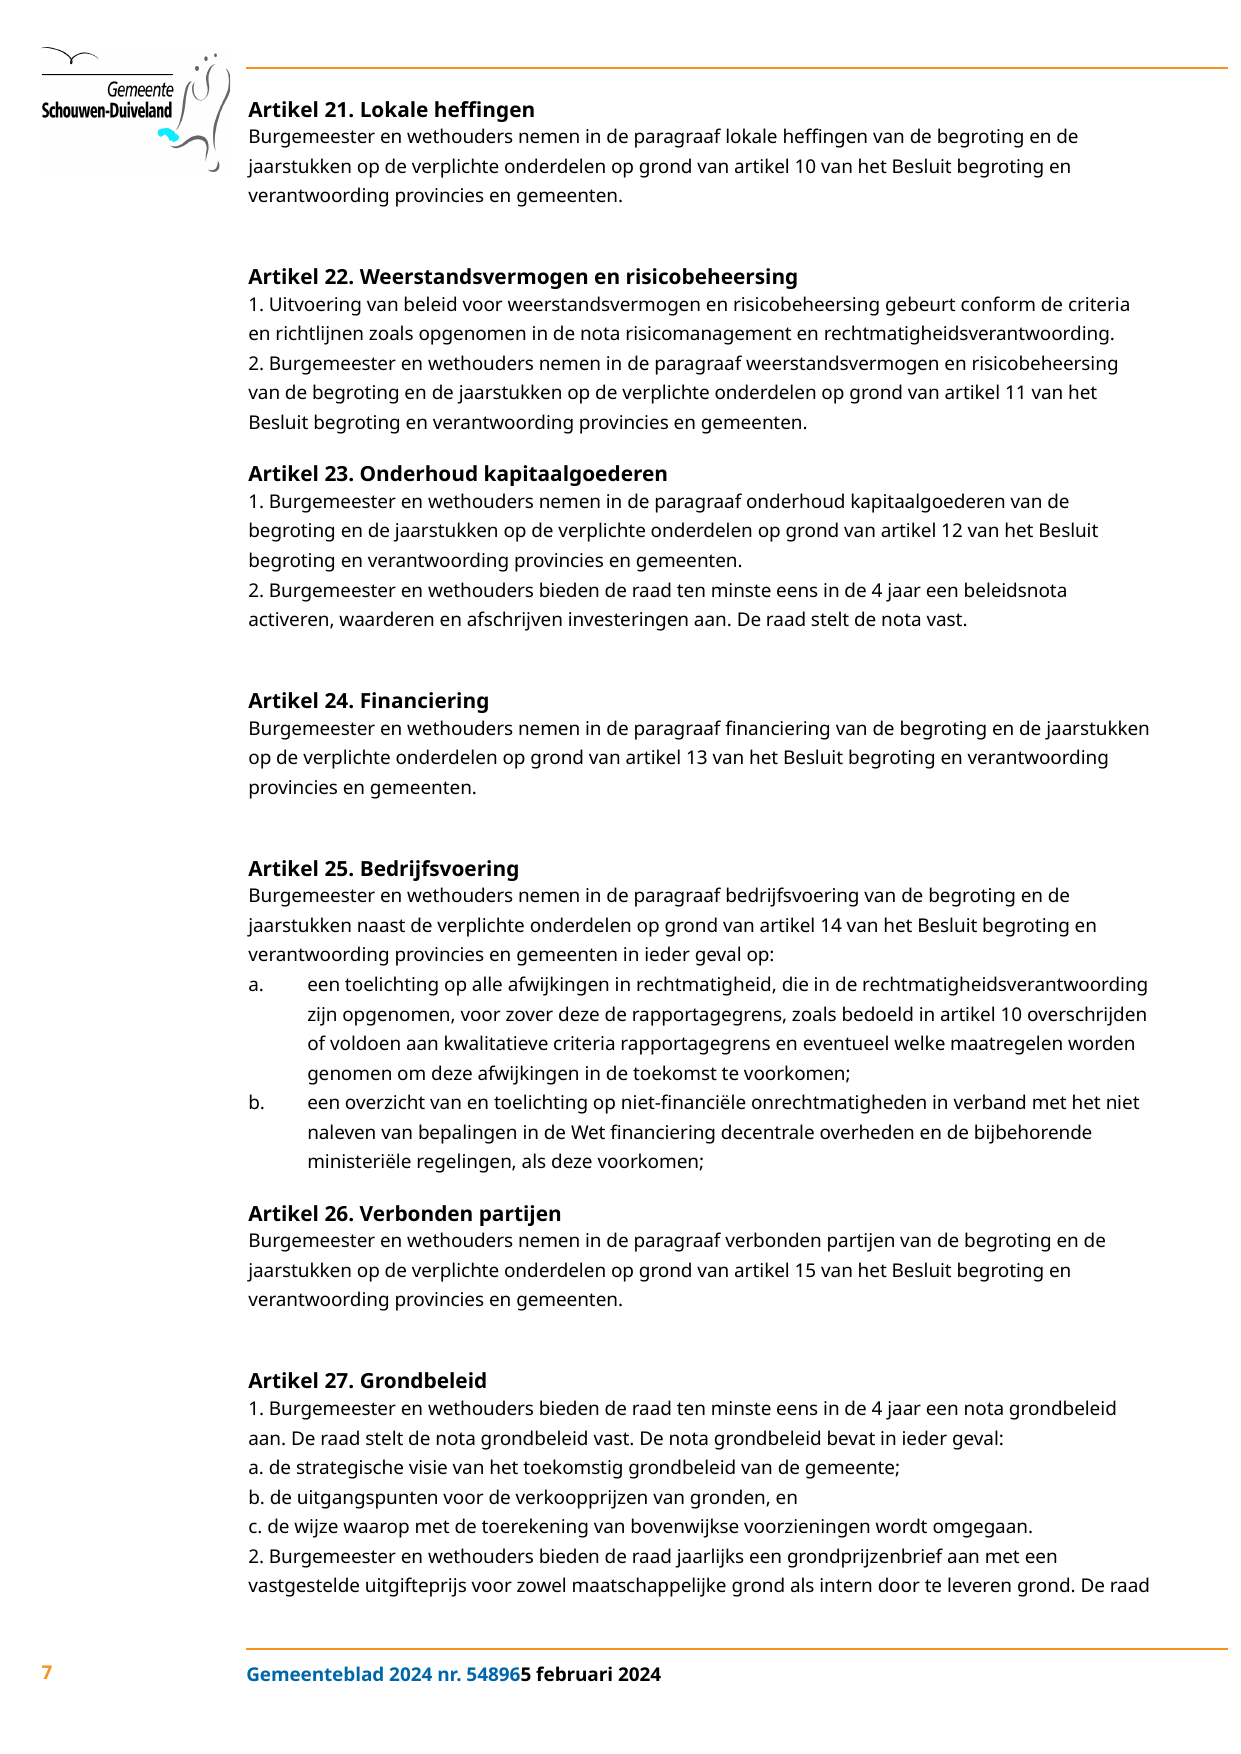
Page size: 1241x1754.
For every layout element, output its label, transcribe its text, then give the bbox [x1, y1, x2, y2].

text 1. Uitvoering van beleid voor weerstandsvermogen en risicobeheersing gebeurt conform de criteria en richtlijnen zoals opgenomen in de nota risicomanagement en rechtmatigheidsverantwoording. [248, 291, 1152, 346]
text Artikel 26. Verbonden partijen [248, 1199, 1152, 1227]
text Burgemeester en wethouders nemen in de paragraaf bedrijfsvoering van de begroting en de jaarstukken naast de verplichte onderdelen op grond van artikel 14 van het Besluit begroting en verantwoording provincies en gemeenten in ieder geval op: [248, 882, 1152, 967]
text Artikel 27. Grondbeleid [248, 1367, 1152, 1395]
text 1. Burgemeester en wethouders nemen in de paragraaf onderhoud kapitaalgoederen van de begroting en de jaarstukken op de verplichte onderdelen op grond van artikel 12 van het Besluit begroting en verantwoording provincies en gemeenten. [248, 488, 1152, 573]
list een toelichting op alle afwijkingen in rechtmatigheid, die in de rechtmatigheidsverantwoording zijn opgenomen, voor zover deze de rapportagegrens, zoals bedoeld in artikel 10 overschrijden of voldoen aan kwalitatieve criteria rapportagegrens en eventueel welke maatregelen worden genomen om deze afwijkingen in de toekomst te voorkomen; [248, 971, 1152, 1086]
picture [41, 47, 231, 172]
list een overzicht van en toelichting op niet-financiële onrechtmatigheden in verband met het niet naleven van bepalingen in de Wet financiering decentrale overheden en de bijbehorende ministeriële regelingen, als deze voorkomen; [248, 1089, 1152, 1174]
text Artikel 23. Onderhoud kapitaalgoederen [248, 459, 1152, 488]
text 1. Burgemeester en wethouders bieden de raad ten minste eens in de 4 jaar een nota grondbeleid aan. De raad stelt de nota grondbeleid vast. De nota grondbeleid bevat in ieder geval: [248, 1395, 1152, 1450]
text 2. Burgemeester en wethouders bieden de raad jaarlijks een grondprijzenbrief aan met een vastgestelde uitgifteprijs voor zowel maatschappelijke grond als intern door te leveren grond. De raad [248, 1543, 1152, 1598]
text Burgemeester en wethouders nemen in de paragraaf financiering van de begroting en de jaarstukken op de verplichte onderdelen op grond van artikel 13 van het Besluit begroting en verantwoording provincies en gemeenten. [248, 715, 1152, 800]
text Artikel 24. Financiering [248, 686, 1152, 715]
text 2. Burgemeester en wethouders nemen in de paragraaf weerstandsvermogen en risicobeheersing van de begroting en de jaarstukken op de verplichte onderdelen op grond van artikel 11 van het Besluit begroting en verantwoording provincies en gemeenten. [248, 350, 1152, 435]
text 2. Burgemeester en wethouders bieden de raad ten minste eens in de 4 jaar een beleidsnota activeren, waarderen en afschrijven investeringen aan. De raad stelt de nota vast. [248, 577, 1152, 632]
text Artikel 22. Weerstandsvermogen en risicobeheersing [248, 262, 1152, 291]
text Burgemeester en wethouders nemen in de paragraaf verbonden partijen van de begroting en de jaarstukken op de verplichte onderdelen op grond van artikel 15 van het Besluit begroting en verantwoording provincies en gemeenten. [248, 1227, 1152, 1312]
text b. de uitgangspunten voor de verkoopprijzen van gronden, en [248, 1484, 1152, 1509]
text Artikel 21. Lokale heffingen [248, 95, 1152, 123]
text a. de strategische visie van het toekomstig grondbeleid van de gemeente; [248, 1454, 1152, 1480]
text c. de wijze waarop met de toerekening van bovenwijkse voorzieningen wordt omgegaan. [248, 1513, 1152, 1539]
text Burgemeester en wethouders nemen in de paragraaf lokale heffingen van de begroting en de jaarstukken op de verplichte onderdelen op grond van artikel 10 van het Besluit begroting en verantwoording provincies en gemeenten. [248, 123, 1152, 208]
text Artikel 25. Bedrijfsvoering [248, 854, 1152, 882]
